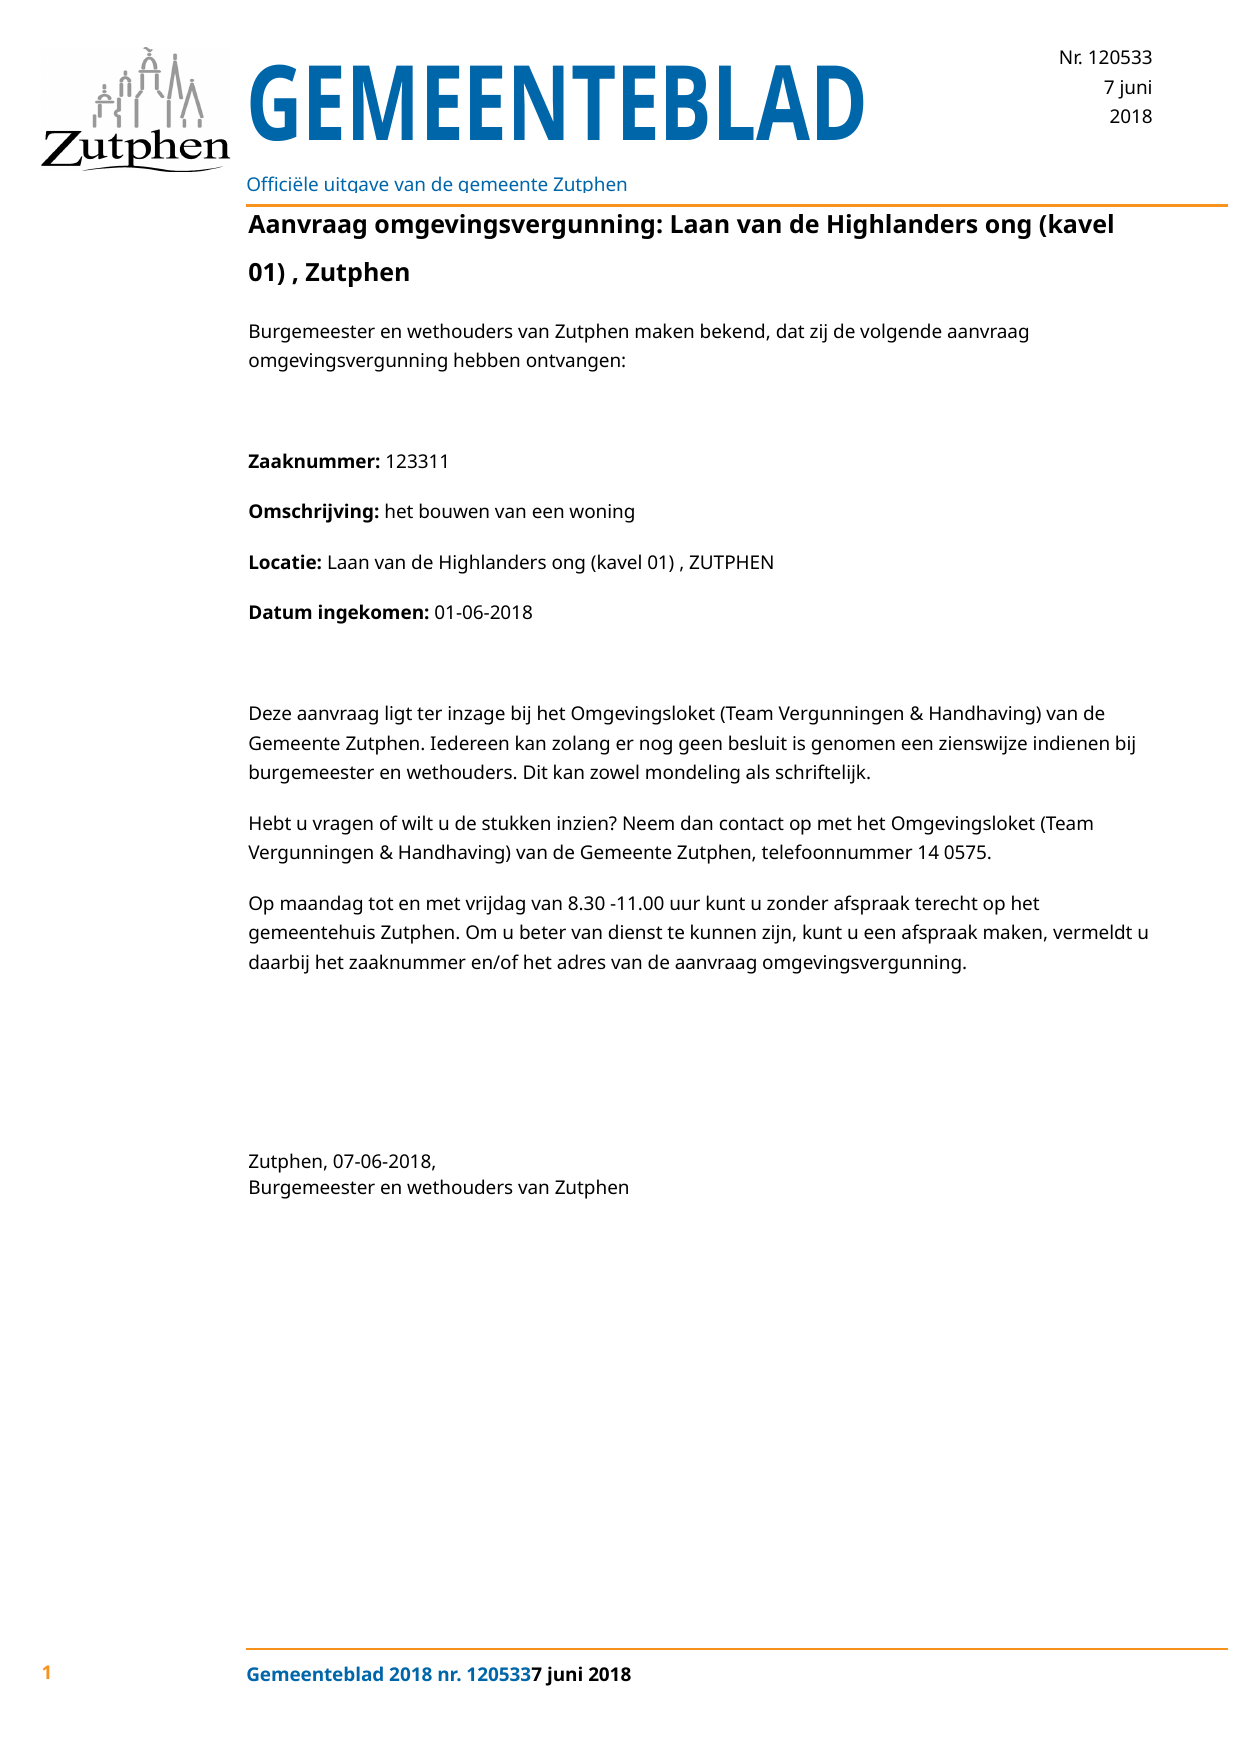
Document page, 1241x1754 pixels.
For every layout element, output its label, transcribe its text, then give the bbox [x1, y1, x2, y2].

text Op maandag tot en met vrijdag van 8.30 -11.00 uur kunt u zonder afspraak terecht op het gemeentehuis Zutphen. Om u beter van dienst te kunnen zijn, kunt u een afspraak maken, vermeldt u daarbij het zaaknummer en/of het adres van de aanvraag omgevingsvergunning. [248, 890, 1152, 975]
text Omschrijving: het bouwen van een woning [248, 499, 1152, 524]
text Datum ingekomen: 01-06-2018 [248, 599, 1152, 625]
text Burgemeester en wethouders van Zutphen maken bekend, dat zij de volgende aanvraag omgevingsvergunning hebben ontvangen: [248, 318, 1152, 373]
text Deze aanvraag ligt ter inzage bij het Omgevingsloket (Team Vergunningen & Handhaving) van de Gemeente Zutphen. Iedereen kan zolang er nog geen besluit is genomen een zienswijze indienen bij burgemeester en wethouders. Dit kan zowel mondeling als schriftelijk. [248, 700, 1152, 785]
picture [41, 47, 231, 172]
text Burgemeester en wethouders van Zutphen [248, 1174, 1152, 1200]
text Hebt u vragen of wilt u de stukken inzien? Neem dan contact op met het Omgevingsloket (Team Vergunningen & Handhaving) van de Gemeente Zutphen, telefoonnummer 14 0575. [248, 810, 1152, 865]
text Zaaknummer: 123311 [248, 448, 1152, 474]
text Aanvraag omgevingsvergunning: Laan van de Highlanders ong (kavel 01) , Zutphen [248, 207, 1152, 288]
text Locatie: Laan van de Highlanders ong (kavel 01) , ZUTPHEN [248, 549, 1152, 575]
text Zutphen, 07-06-2018, [248, 1148, 1152, 1174]
